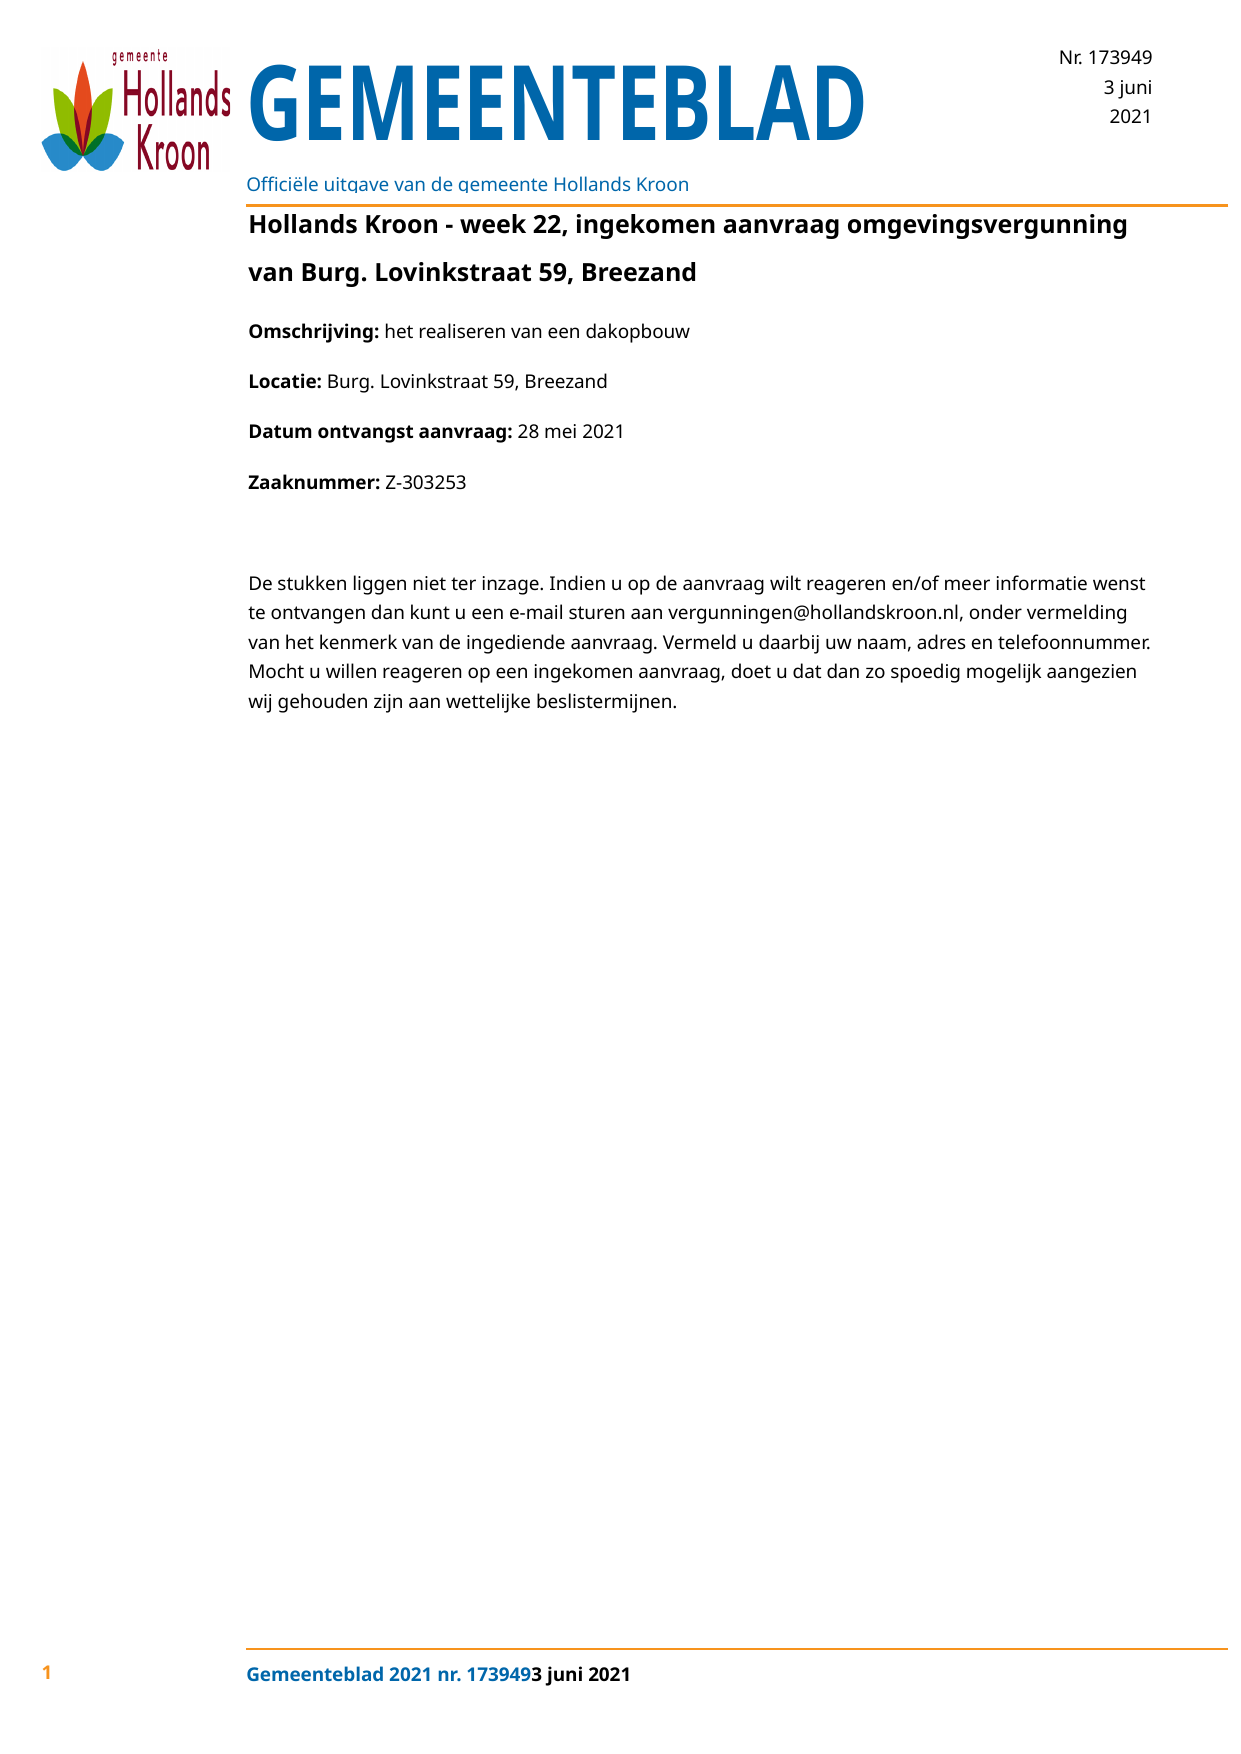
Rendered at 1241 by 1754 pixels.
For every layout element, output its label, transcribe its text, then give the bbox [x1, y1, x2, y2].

text Locatie: Burg. Lovinkstraat 59, Breezand [248, 368, 1152, 394]
text Hollands Kroon - week 22, ingekomen aanvraag omgevingsvergunning van Burg. Lovinkstraat 59, Breezand [248, 207, 1152, 288]
text De stukken liggen niet ter inzage. Indien u op de aanvraag wilt reageren en/of meer informatie wenst te ontvangen dan kunt u een e-mail sturen aan vergunningen@hollandskroon.nl, onder vermelding van het kenmerk van de ingediende aanvraag. Vermeld u daarbij uw naam, adres en telefoonnummer. Mocht u willen reageren op een ingekomen aanvraag, doet u dat dan zo spoedig mogelijk aangezien wij gehouden zijn aan wettelijke beslistermijnen. [248, 570, 1152, 714]
text Datum ontvangst aanvraag: 28 mei 2021 [248, 419, 1152, 444]
text Omschrijving: het realiseren van een dakopbouw [248, 318, 1152, 344]
text Zaaknummer: Z-303253 [248, 469, 1152, 495]
picture [41, 47, 231, 172]
